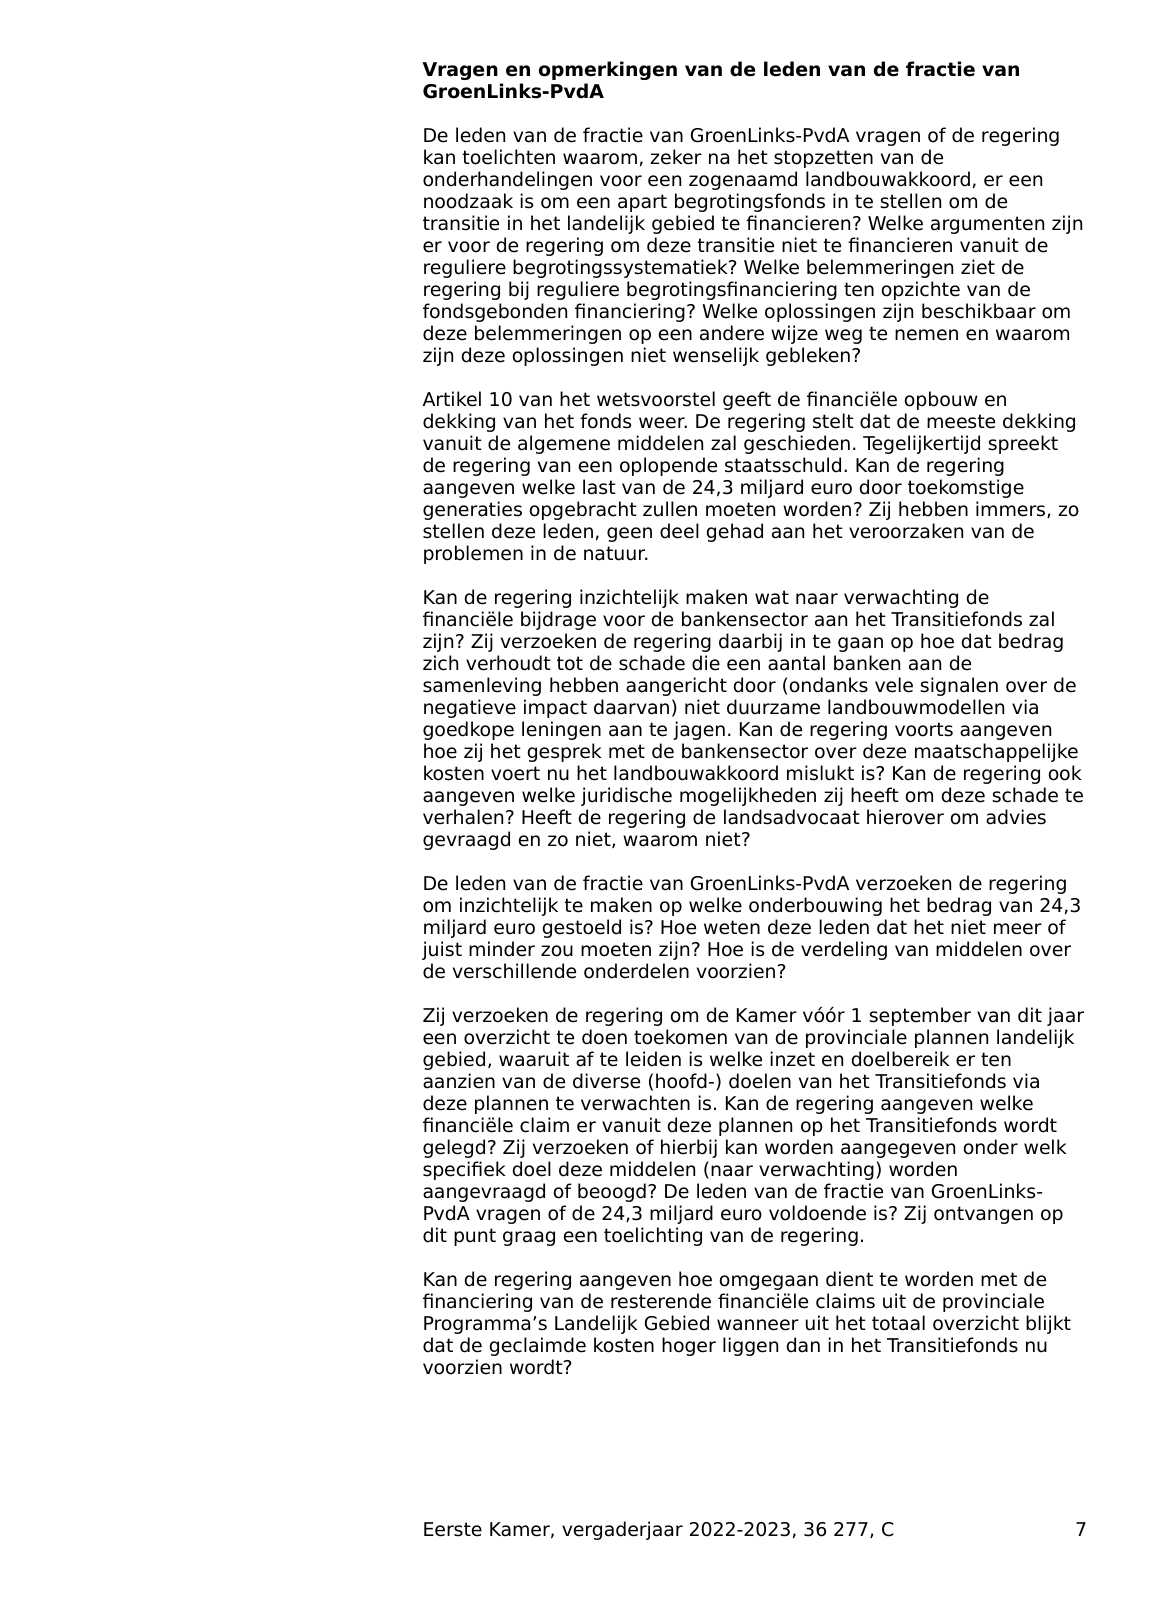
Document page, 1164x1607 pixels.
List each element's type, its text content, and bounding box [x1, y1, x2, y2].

subtitle Vragen en opmerkingen van de leden van de fractie van GroenLinks-PvdA [422, 59, 1087, 103]
text Artikel 10 van het wetsvoorstel geeft de financiële opbouw en dekking van het fonds weer. De regering stelt dat de meeste dekking vanuit de algemene middelen zal geschieden. Tegelijkertijd spreekt de regering van een oplopende staatsschuld. Kan de regering aangeven welke last van de 24,3 miljard euro door toekomstige generaties opgebracht zullen moeten worden? Zij hebben immers, zo stellen deze leden, geen deel gehad aan het veroorzaken van de problemen in de natuur. [422, 389, 1087, 565]
text Kan de regering aangeven hoe omgegaan dient te worden met de financiering van de resterende financiële claims uit de provinciale Programma’s Landelijk Gebied wanneer uit het totaal overzicht blijkt dat de geclaimde kosten hoger liggen dan in het Transitiefonds nu voorzien wordt? [422, 1269, 1087, 1379]
text Zij verzoeken de regering om de Kamer vóór 1 september van dit jaar een overzicht te doen toekomen van de provinciale plannen landelijk gebied, waaruit af te leiden is welke inzet en doelbereik er ten aanzien van de diverse (hoofd-) doelen van het Transitiefonds via deze plannen te verwachten is. Kan de regering aangeven welke financiële claim er vanuit deze plannen op het Transitiefonds wordt gelegd? Zij verzoeken of hierbij kan worden aangegeven onder welk specifiek doel deze middelen (naar verwachting) worden aangevraagd of beoogd? De leden van de fractie van GroenLinks-PvdA vragen of de 24,3 miljard euro voldoende is? Zij ontvangen op dit punt graag een toelichting van de regering. [422, 1005, 1087, 1247]
text De leden van de fractie van GroenLinks-PvdA vragen of de regering kan toelichten waarom, zeker na het stopzetten van de onderhandelingen voor een zogenaamd landbouwakkoord, er een noodzaak is om een apart begrotingsfonds in te stellen om de transitie in het landelijk gebied te financieren? Welke argumenten zijn er voor de regering om deze transitie niet te financieren vanuit de reguliere begrotingssystematiek? Welke belemmeringen ziet de regering bij reguliere begrotingsfinanciering ten opzichte van de fondsgebonden financiering? Welke oplossingen zijn beschikbaar om deze belemmeringen op een andere wijze weg te nemen en waarom zijn deze oplossingen niet wenselijk gebleken? [422, 125, 1087, 367]
text De leden van de fractie van GroenLinks-PvdA verzoeken de regering om inzichtelijk te maken op welke onderbouwing het bedrag van 24,3 miljard euro gestoeld is? Hoe weten deze leden dat het niet meer of juist minder zou moeten zijn? Hoe is de verdeling van middelen over de verschillende onderdelen voorzien? [422, 873, 1087, 983]
text Kan de regering inzichtelijk maken wat naar verwachting de financiële bijdrage voor de bankensector aan het Transitiefonds zal zijn? Zij verzoeken de regering daarbij in te gaan op hoe dat bedrag zich verhoudt tot de schade die een aantal banken aan de samenleving hebben aangericht door (ondanks vele signalen over de negatieve impact daarvan) niet duurzame landbouwmodellen via goedkope leningen aan te jagen. Kan de regering voorts aangeven hoe zij het gesprek met de bankensector over deze maatschappelijke kosten voert nu het landbouwakkoord mislukt is? Kan de regering ook aangeven welke juridische mogelijkheden zij heeft om deze schade te verhalen? Heeft de regering de landsadvocaat hierover om advies gevraagd en zo niet, waarom niet? [422, 587, 1087, 851]
